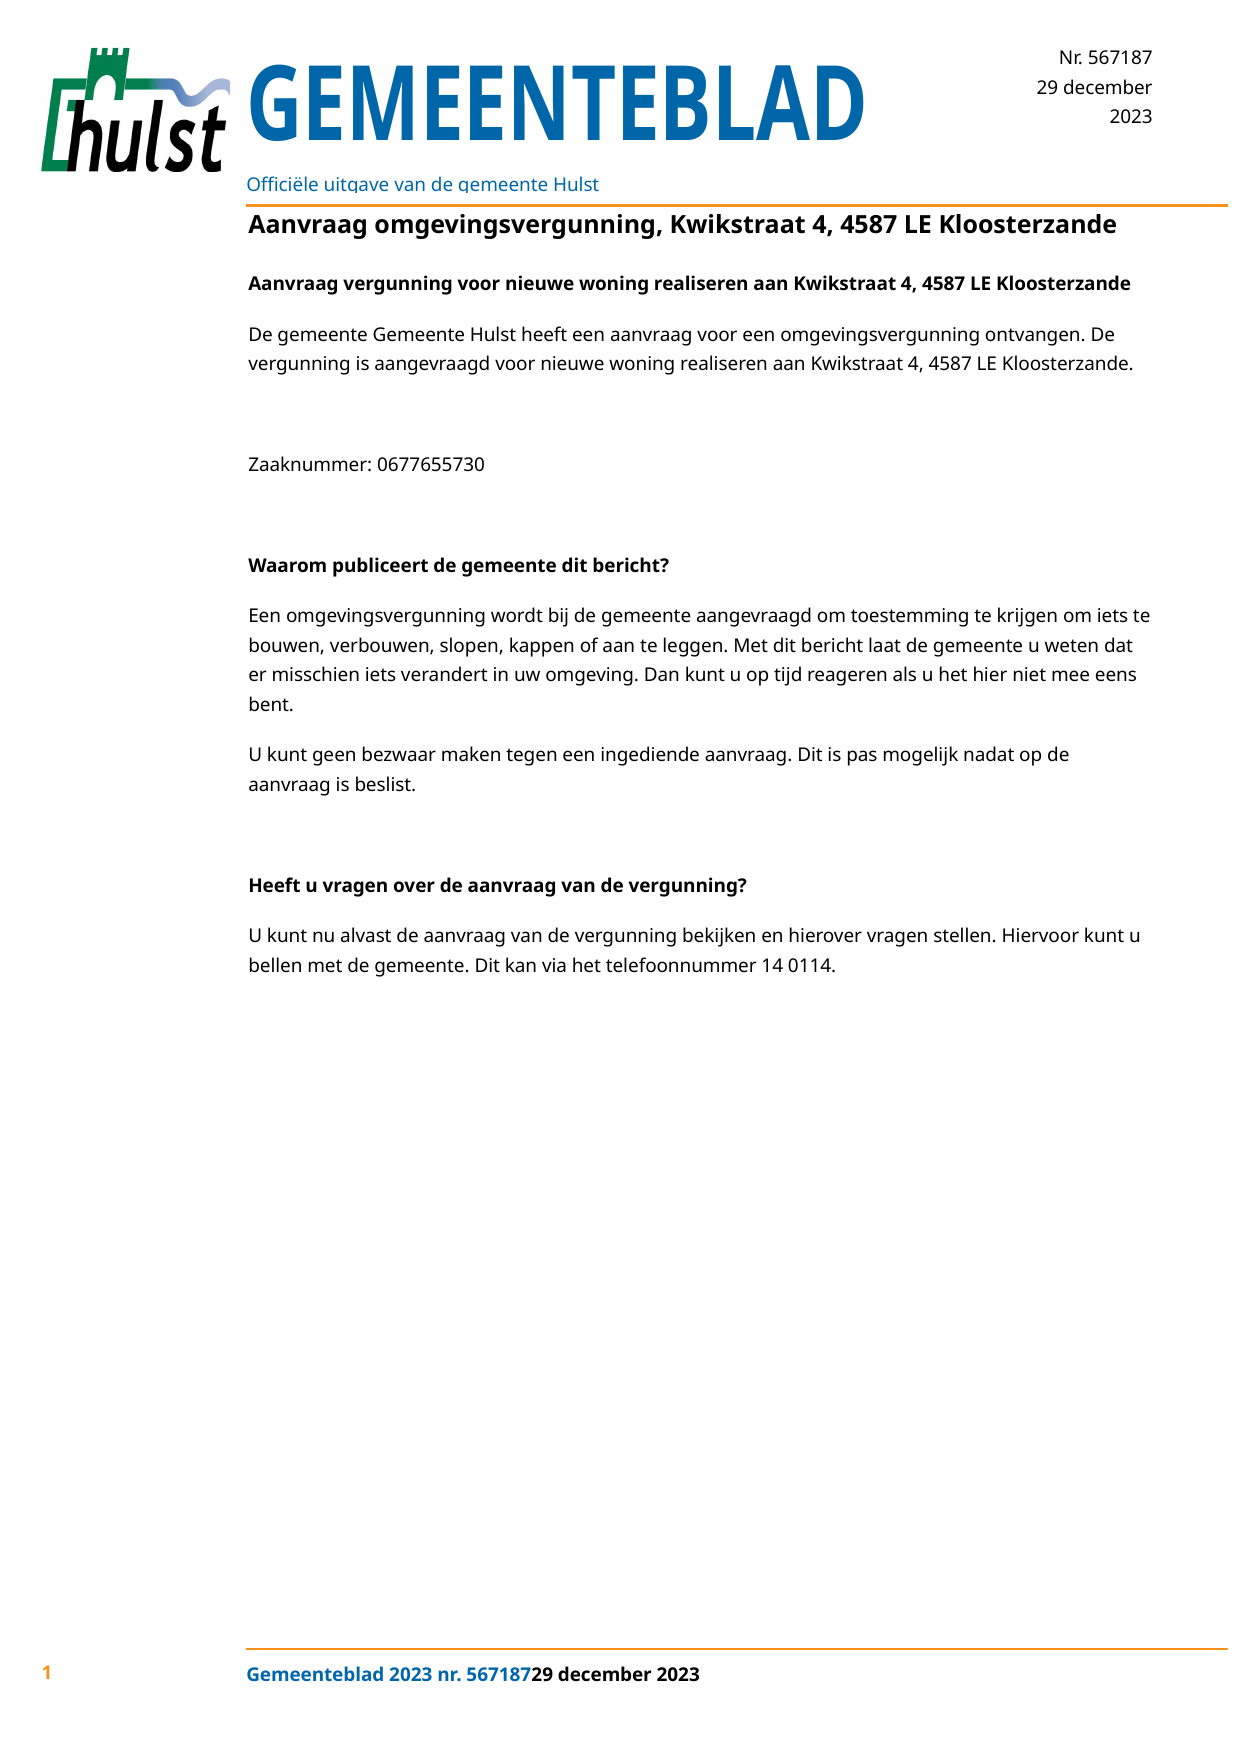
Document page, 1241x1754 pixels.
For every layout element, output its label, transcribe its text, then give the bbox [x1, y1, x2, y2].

text Een omgevingsvergunning wordt bij de gemeente aangevraagd om toestemming te krijgen om iets te bouwen, verbouwen, slopen, kappen of aan te leggen. Met dit bericht laat de gemeente u weten dat er misschien iets verandert in uw omgeving. Dan kunt u op tijd reageren als u het hier niet mee eens bent. [248, 602, 1152, 717]
text Heeft u vragen over de aanvraag van de vergunning? [248, 872, 1152, 898]
text Aanvraag omgevingsvergunning, Kwikstraat 4, 4587 LE Kloosterzande [248, 207, 1152, 241]
picture [41, 47, 231, 172]
text Zaaknummer: 0677655730 [248, 451, 1152, 477]
text De gemeente Gemeente Hulst heeft een aanvraag voor een omgevingsvergunning ontvangen. De vergunning is aangevraagd voor nieuwe woning realiseren aan Kwikstraat 4, 4587 LE Kloosterzande. [248, 321, 1152, 376]
text U kunt nu alvast de aanvraag van de vergunning bekijken en hierover vragen stellen. Hiervoor kunt u bellen met de gemeente. Dit kan via het telefoonnummer 14 0114. [248, 922, 1152, 978]
text Waarom publiceert de gemeente dit bericht? [248, 552, 1152, 578]
text Aanvraag vergunning voor nieuwe woning realiseren aan Kwikstraat 4, 4587 LE Kloosterzande [248, 270, 1152, 296]
text U kunt geen bezwaar maken tegen een ingediende aanvraag. Dit is pas mogelijk nadat op de aanvraag is beslist. [248, 742, 1152, 797]
